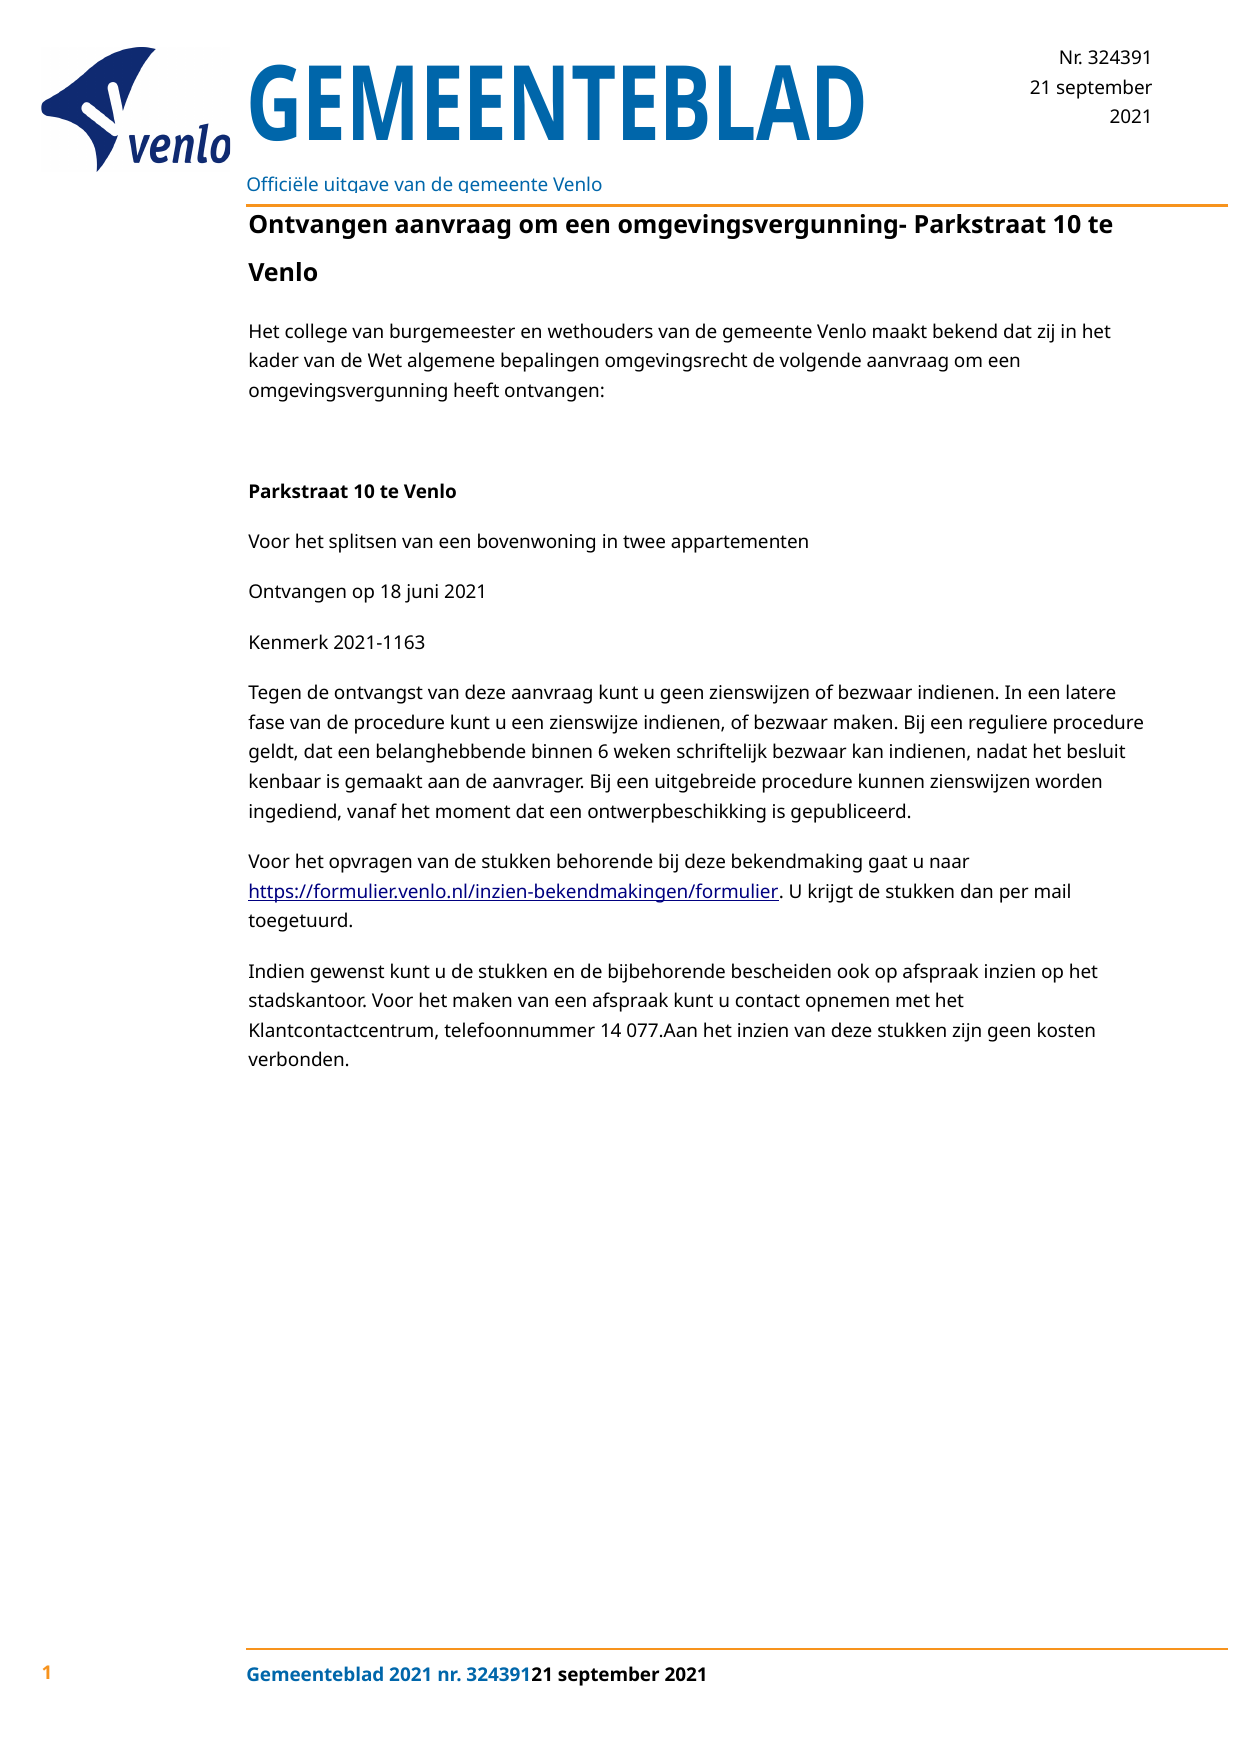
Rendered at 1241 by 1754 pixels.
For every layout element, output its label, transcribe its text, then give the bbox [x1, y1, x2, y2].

text Indien gewenst kunt u de stukken en de bijbehorende bescheiden ook op afspraak inzien op het stadskantoor. Voor het maken van een afspraak kunt u contact opnemen met het Klantcontactcentrum, telefoonnummer 14 077.Aan het inzien van deze stukken zijn geen kosten verbonden. [248, 958, 1152, 1072]
text Ontvangen aanvraag om een omgevingsvergunning- Parkstraat 10 te Venlo [248, 207, 1152, 288]
text Voor het opvragen van de stukken behorende bij deze bekendmaking gaat u naar https://formulier.venlo.nl/inzien-bekendmakingen/formulier. U krijgt de stukken dan per mail toegetuurd. [248, 848, 1152, 933]
text Parkstraat 10 te Venlo [248, 478, 1152, 504]
text Ontvangen op 18 juni 2021 [248, 579, 1152, 604]
text Voor het splitsen van een bovenwoning in twee appartementen [248, 528, 1152, 554]
text Kenmerk 2021-1163 [248, 629, 1152, 655]
text Het college van burgemeester en wethouders van de gemeente Venlo maakt bekend dat zij in het kader van de Wet algemene bepalingen omgevingsrecht de volgende aanvraag om een omgevingsvergunning heeft ontvangen: [248, 318, 1152, 403]
text Tegen de ontvangst van deze aanvraag kunt u geen zienswijzen of bezwaar indienen. In een latere fase van de procedure kunt u een zienswijze indienen, of bezwaar maken. Bij een reguliere procedure geldt, dat een belanghebbende binnen 6 weken schriftelijk bezwaar kan indienen, nadat het besluit kenbaar is gemaakt aan de aanvrager. Bij een uitgebreide procedure kunnen zienswijzen worden ingediend, vanaf het moment dat een ontwerpbeschikking is gepubliceerd. [248, 679, 1152, 824]
picture [41, 47, 231, 172]
